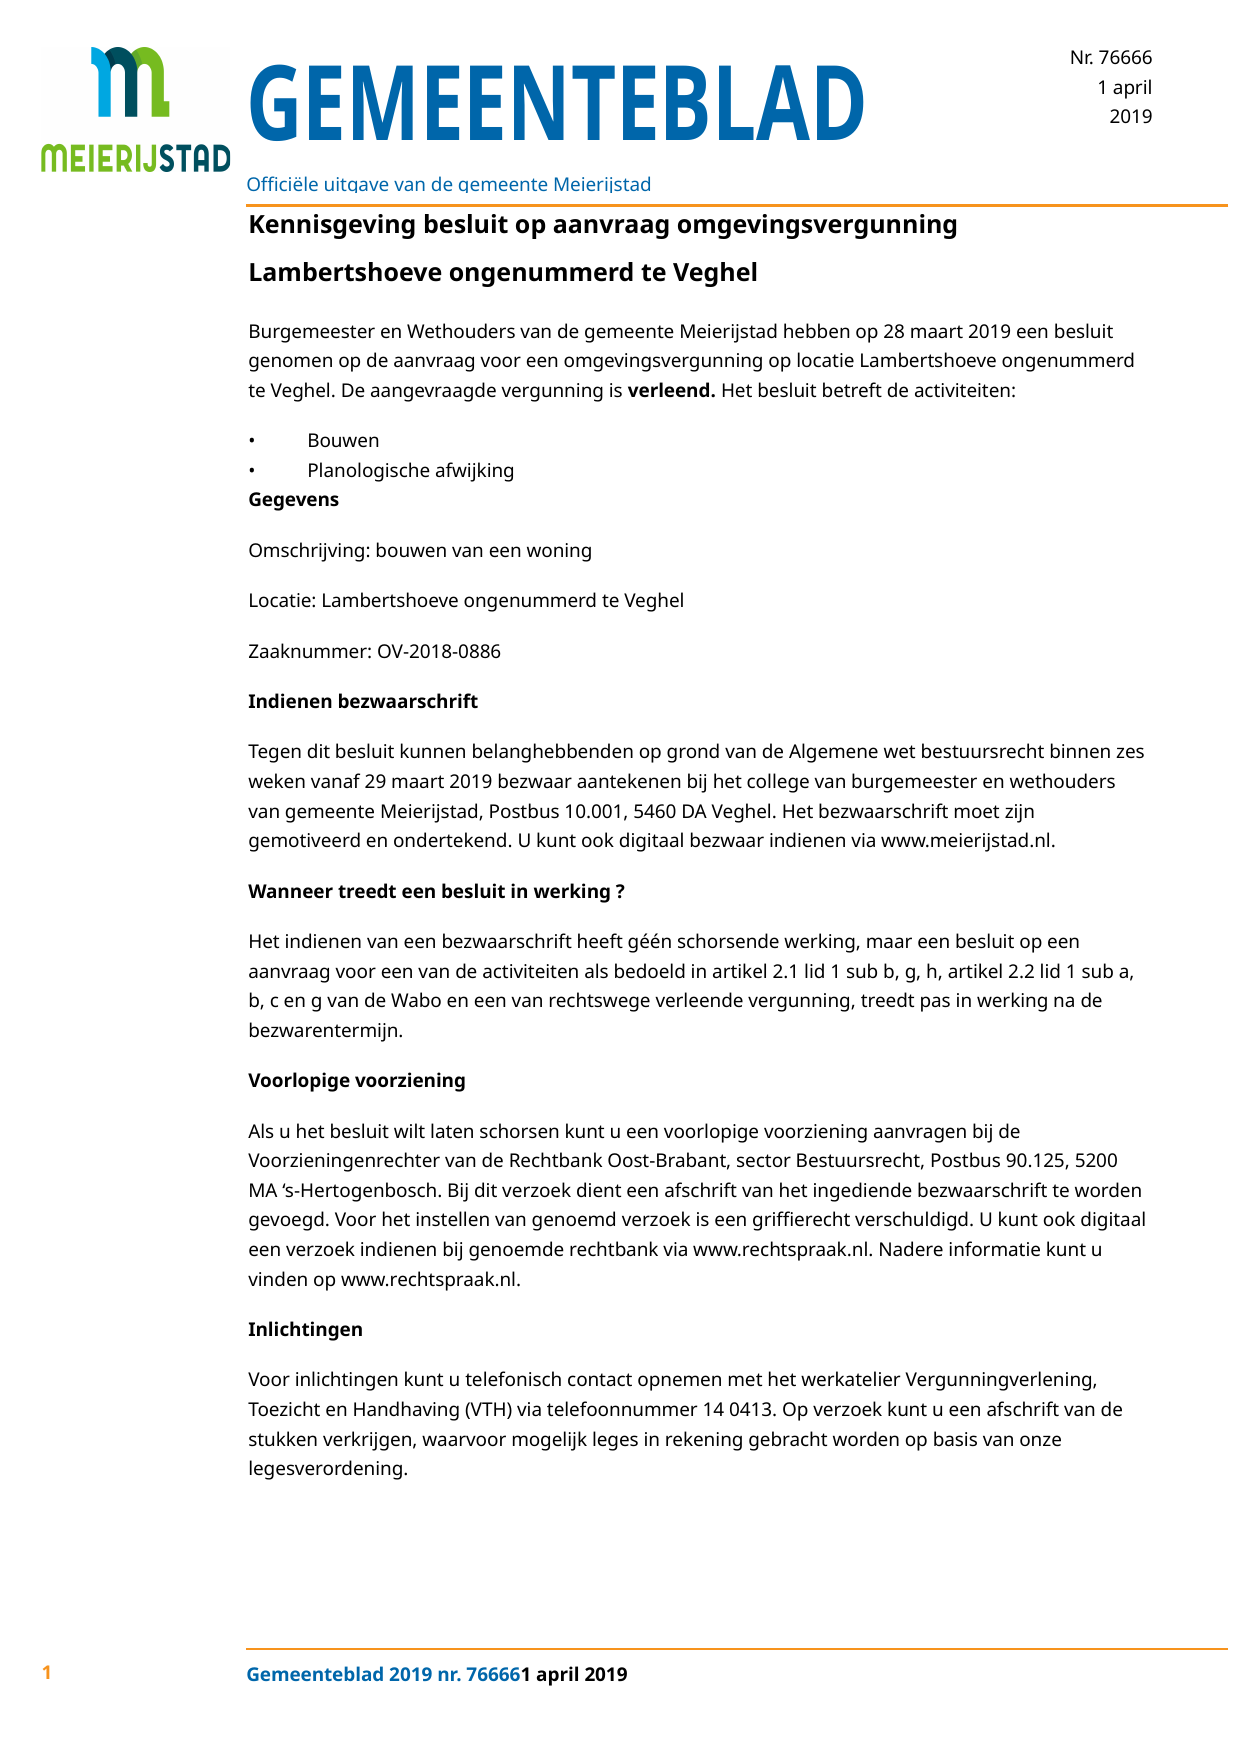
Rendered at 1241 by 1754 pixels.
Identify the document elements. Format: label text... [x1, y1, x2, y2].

text Het indienen van een bezwaarschrift heeft géén schorsende werking, maar een besluit op een aanvraag voor een van de activiteiten als bedoeld in artikel 2.1 lid 1 sub b, g, h, artikel 2.2 lid 1 sub a, b, c en g van de Wabo en een van rechtswege verleende vergunning, treedt pas in werking na de bezwarentermijn. [248, 928, 1152, 1043]
text Zaaknummer: OV-2018-0886 [248, 638, 1152, 664]
text Kennisgeving besluit op aanvraag omgevingsvergunning Lambertshoeve ongenummerd te Veghel [248, 207, 1152, 288]
text Tegen dit besluit kunnen belanghebbenden op grond van de Algemene wet bestuursrecht binnen zes weken vanaf 29 maart 2019 bezwaar aantekenen bij het college van burgemeester en wethouders van gemeente Meierijstad, Postbus 10.001, 5460 DA Veghel. Het bezwaarschrift moet zijn gemotiveerd en ondertekend. U kunt ook digitaal bezwaar indienen via www.meierijstad.nl. [248, 739, 1152, 853]
picture [41, 47, 231, 172]
text Voorlopige voorziening [248, 1067, 1152, 1093]
text Wanneer treedt een besluit in werking ? [248, 878, 1152, 904]
text Inlichtingen [248, 1316, 1152, 1342]
text Omschrijving: bouwen van een woning [248, 537, 1152, 563]
text Indienen bezwaarschrift [248, 688, 1152, 714]
list Planologische afwijking [248, 457, 1152, 483]
list Bouwen [248, 427, 1152, 453]
text Voor inlichtingen kunt u telefonisch contact opnemen met het werkatelier Vergunningverlening, Toezicht en Handhaving (VTH) via telefoonnummer 14 0413. Op verzoek kunt u een afschrift van de stukken verkrijgen, waarvoor mogelijk leges in rekening gebracht worden op basis van onze legesverordening. [248, 1367, 1152, 1481]
text Locatie: Lambertshoeve ongenummerd te Veghel [248, 587, 1152, 613]
text Burgemeester en Wethouders van de gemeente Meierijstad hebben op 28 maart 2019 een besluit genomen op de aanvraag voor een omgevingsvergunning op locatie Lambertshoeve ongenummerd te Veghel. De aangevraagde vergunning is verleend. Het besluit betreft de activiteiten: [248, 318, 1152, 403]
text Als u het besluit wilt laten schorsen kunt u een voorlopige voorziening aanvragen bij de Voorzieningenrechter van de Rechtbank Oost-Brabant, sector Bestuursrecht, Postbus 90.125, 5200 MA ‘s-Hertogenbosch. Bij dit verzoek dient een afschrift van het ingediende bezwaarschrift te worden gevoegd. Voor het instellen van genoemd verzoek is een griffierecht verschuldigd. U kunt ook digitaal een verzoek indienen bij genoemde rechtbank via www.rechtspraak.nl. Nadere informatie kunt u vinden op www.rechtspraak.nl. [248, 1118, 1152, 1292]
text Gegevens [248, 487, 1152, 512]
